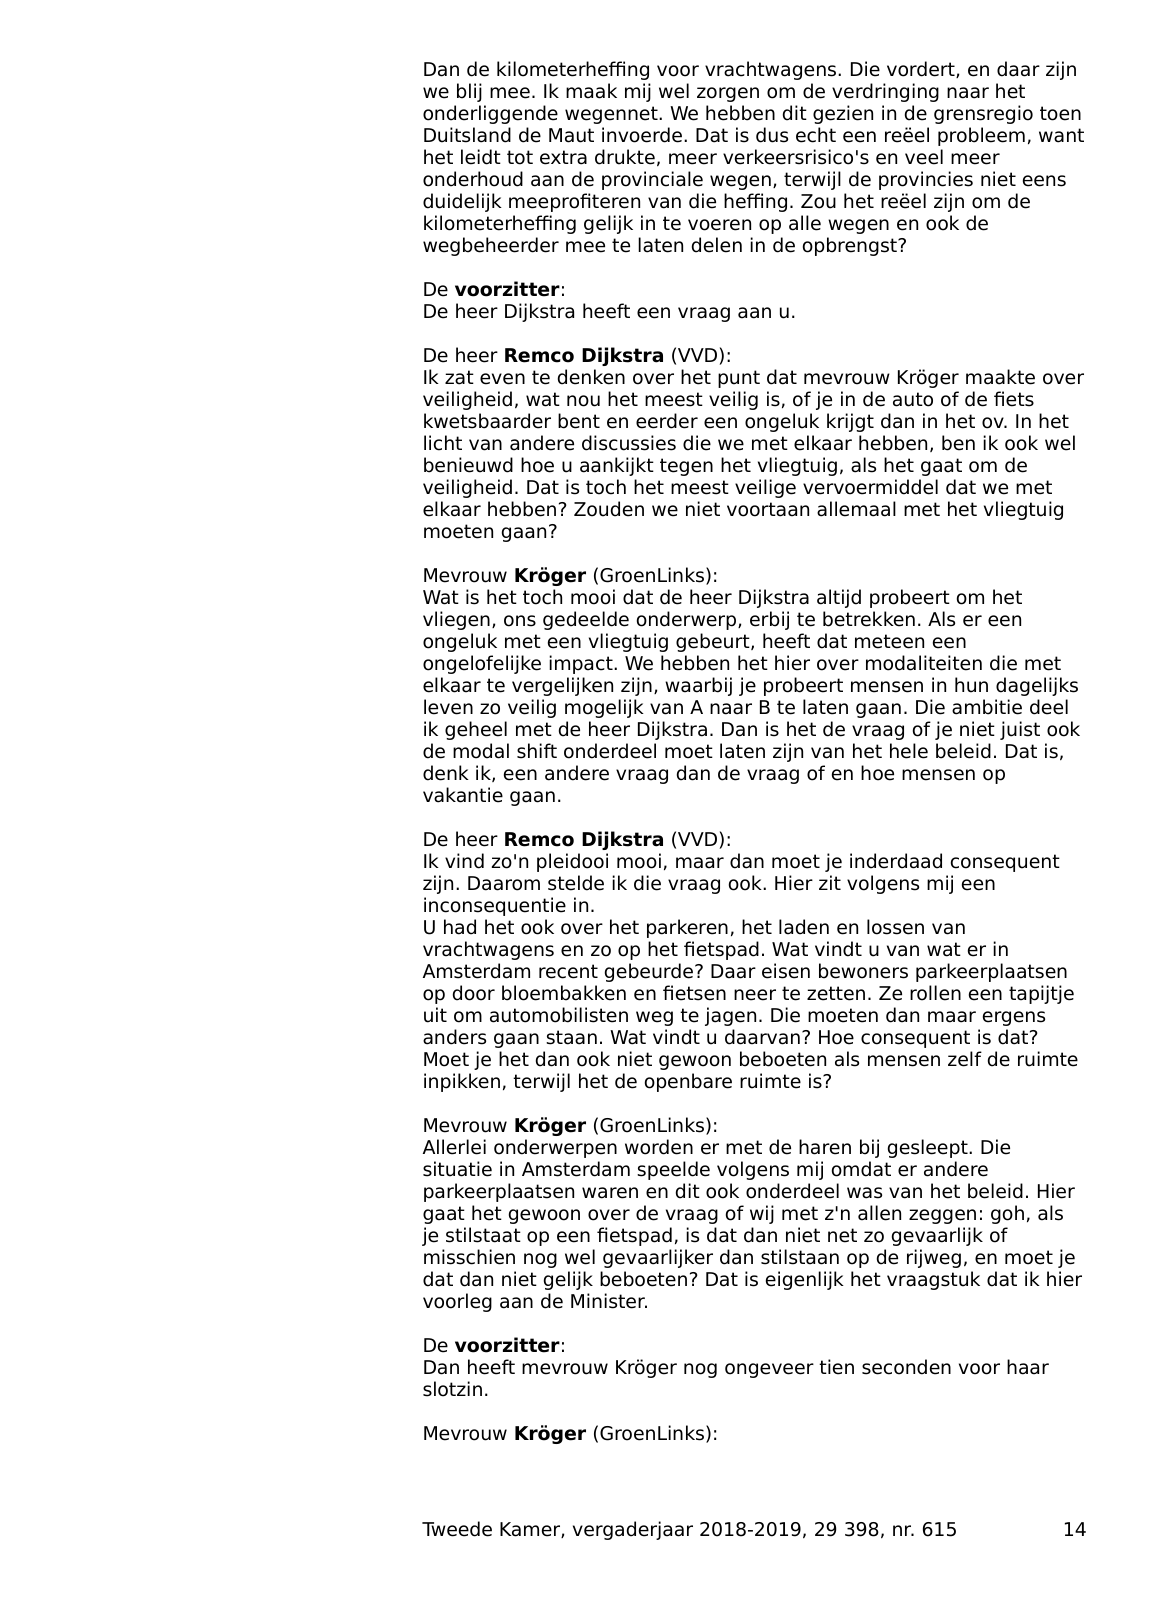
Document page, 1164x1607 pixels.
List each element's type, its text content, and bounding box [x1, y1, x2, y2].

text De heer Dijkstra heeft een vraag aan u. [422, 301, 1087, 323]
text Dan heeft mevrouw Kröger nog ongeveer tien seconden voor haar slotzin. [422, 1357, 1087, 1401]
text Mevrouw Kröger (GroenLinks): [422, 565, 1087, 587]
text Dan de kilometerheffing voor vrachtwagens. Die vordert, en daar zijn we blij mee. Ik maak mij wel zorgen om de verdringing naar het onderliggende wegennet. We hebben dit gezien in de grensregio toen Duitsland de Maut invoerde. Dat is dus echt een reëel probleem, want het leidt tot extra drukte, meer verkeersrisico's en veel meer onderhoud aan de provinciale wegen, terwijl de provincies niet eens duidelijk meeprofiteren van die heffing. Zou het reëel zijn om de kilometerheffing gelijk in te voeren op alle wegen en ook de wegbeheerder mee te laten delen in de opbrengst? [422, 59, 1087, 257]
text Ik vind zo'n pleidooi mooi, maar dan moet je inderdaad consequent zijn. Daarom stelde ik die vraag ook. Hier zit volgens mij een inconsequentie in. [422, 851, 1087, 917]
text De voorzitter: [422, 279, 1087, 301]
text Mevrouw Kröger (GroenLinks): [422, 1115, 1087, 1137]
text Allerlei onderwerpen worden er met de haren bij gesleept. Die situatie in Amsterdam speelde volgens mij omdat er andere parkeerplaatsen waren en dit ook onderdeel was van het beleid. Hier gaat het gewoon over de vraag of wij met z'n allen zeggen: goh, als je stilstaat op een fietspad, is dat dan niet net zo gevaarlijk of misschien nog wel gevaarlijker dan stilstaan op de rijweg, en moet je dat dan niet gelijk beboeten? Dat is eigenlijk het vraagstuk dat ik hier voorleg aan de Minister. [422, 1137, 1087, 1313]
text Wat is het toch mooi dat de heer Dijkstra altijd probeert om het vliegen, ons gedeelde onderwerp, erbij te betrekken. Als er een ongeluk met een vliegtuig gebeurt, heeft dat meteen een ongelofelijke impact. We hebben het hier over modaliteiten die met elkaar te vergelijken zijn, waarbij je probeert mensen in hun dagelijks leven zo veilig mogelijk van A naar B te laten gaan. Die ambitie deel ik geheel met de heer Dijkstra. Dan is het de vraag of je niet juist ook de modal shift onderdeel moet laten zijn van het hele beleid. Dat is, denk ik, een andere vraag dan de vraag of en hoe mensen op vakantie gaan. [422, 587, 1087, 807]
text U had het ook over het parkeren, het laden en lossen van vrachtwagens en zo op het fietspad. Wat vindt u van wat er in Amsterdam recent gebeurde? Daar eisen bewoners parkeerplaatsen op door bloembakken en fietsen neer te zetten. Ze rollen een tapijtje uit om automobilisten weg te jagen. Die moeten dan maar ergens anders gaan staan. Wat vindt u daarvan? Hoe consequent is dat? Moet je het dan ook niet gewoon beboeten als mensen zelf de ruimte inpikken, terwijl het de openbare ruimte is? [422, 917, 1087, 1093]
text Ik zat even te denken over het punt dat mevrouw Kröger maakte over veiligheid, wat nou het meest veilig is, of je in de auto of de fiets kwetsbaarder bent en eerder een ongeluk krijgt dan in het ov. In het licht van andere discussies die we met elkaar hebben, ben ik ook wel benieuwd hoe u aankijkt tegen het vliegtuig, als het gaat om de veiligheid. Dat is toch het meest veilige vervoermiddel dat we met elkaar hebben? Zouden we niet voortaan allemaal met het vliegtuig moeten gaan? [422, 367, 1087, 543]
text Mevrouw Kröger (GroenLinks): [422, 1423, 1087, 1445]
text De voorzitter: [422, 1335, 1087, 1357]
text De heer Remco Dijkstra (VVD): [422, 345, 1087, 367]
text De heer Remco Dijkstra (VVD): [422, 829, 1087, 851]
